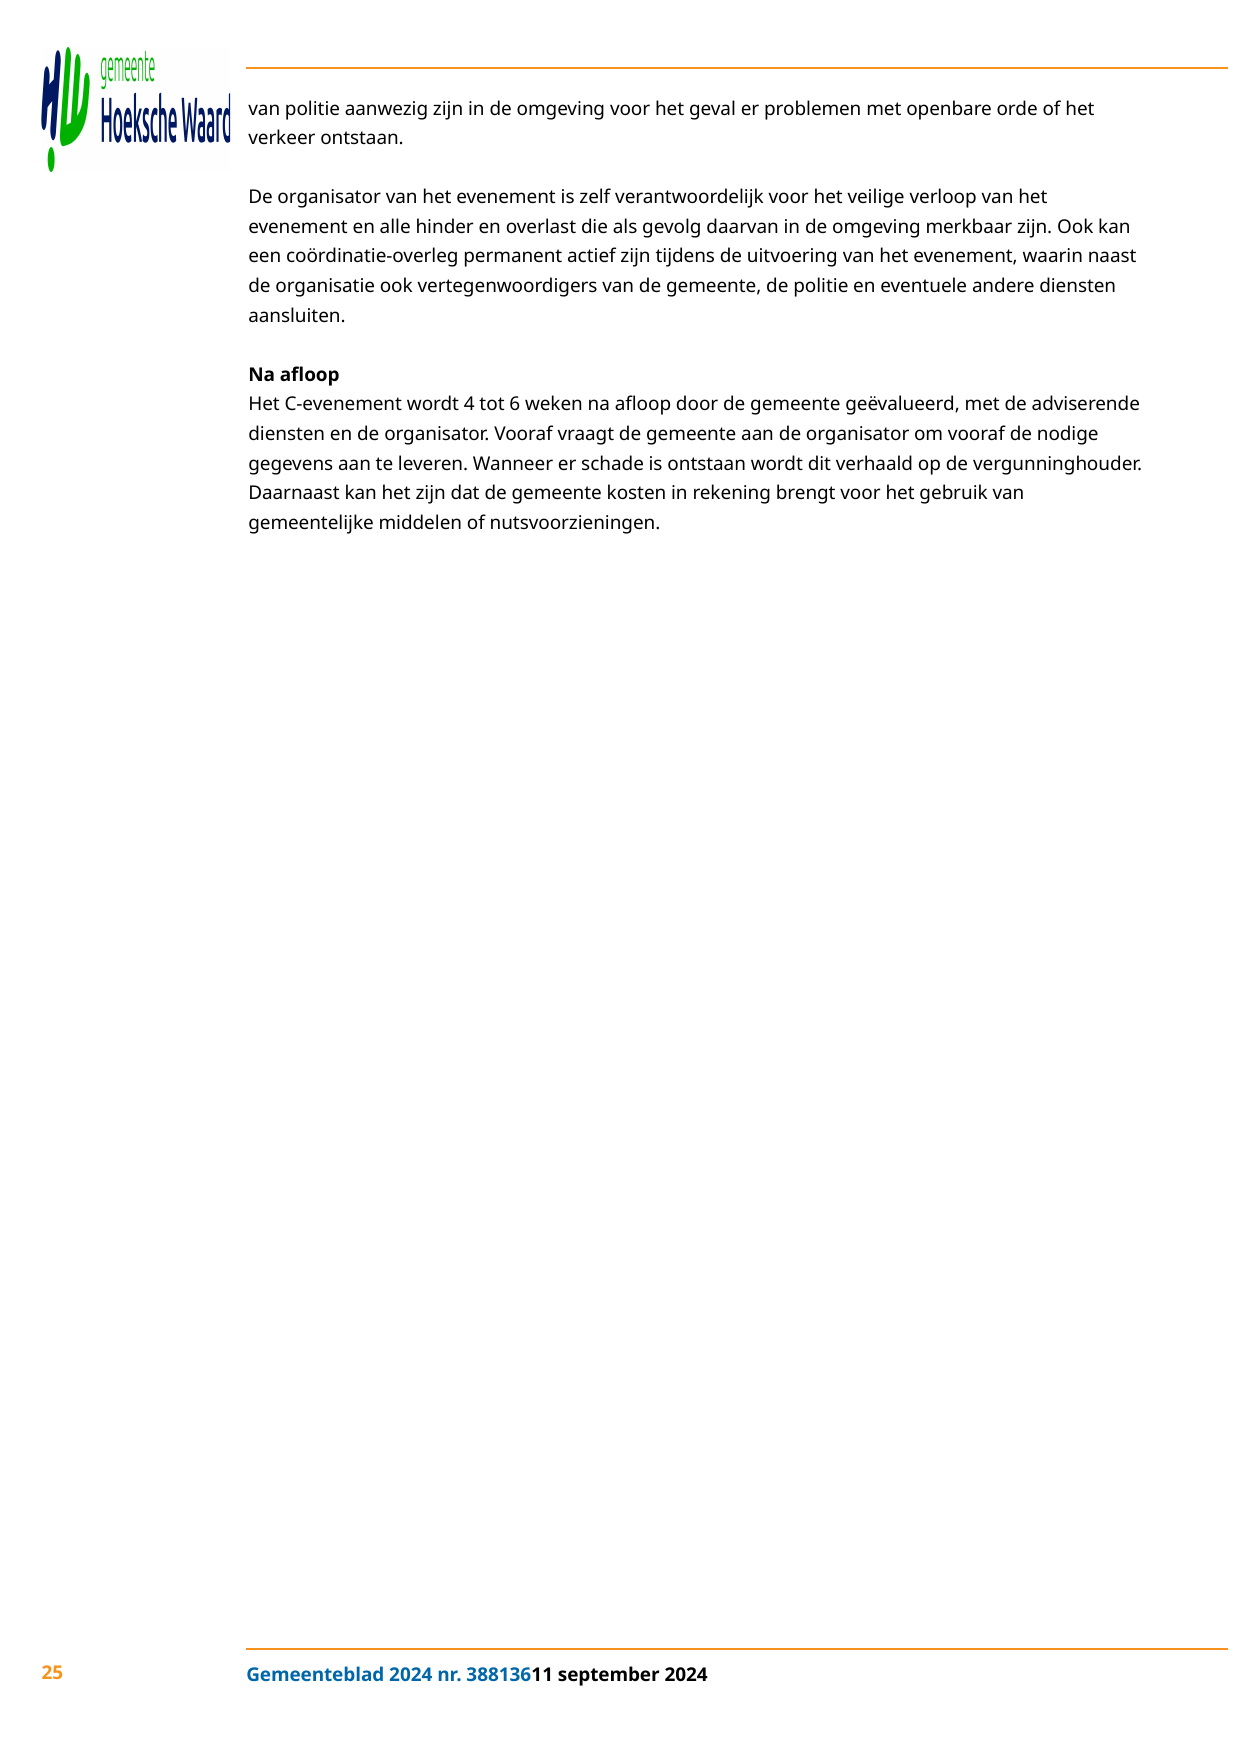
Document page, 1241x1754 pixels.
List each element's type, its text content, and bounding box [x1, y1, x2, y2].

text Het C-evenement wordt 4 tot 6 weken na afloop door de gemeente geëvalueerd, met de adviserende diensten en de organisator. Vooraf vraagt de gemeente aan de organisator om vooraf de nodige gegevens aan te leveren. Wanneer er schade is ontstaan wordt dit verhaald op de vergunninghouder. Daarnaast kan het zijn dat de gemeente kosten in rekening brengt voor het gebruik van gemeentelijke middelen of nutsvoorzieningen. [248, 391, 1152, 535]
text De organisator van het evenement is zelf verantwoordelijk voor het veilige verloop van het evenement en alle hinder en overlast die als gevolg daarvan in de omgeving merkbaar zijn. Ook kan een coördinatie-overleg permanent actief zijn tijdens de uitvoering van het evenement, waarin naast de organisatie ook vertegenwoordigers van de gemeente, de politie en eventuele andere diensten aansluiten. [248, 183, 1152, 328]
text van politie aanwezig zijn in de omgeving voor het geval er problemen met openbare orde of het verkeer ontstaan. [248, 95, 1152, 150]
picture [41, 47, 231, 172]
text Na afloop [248, 361, 1152, 387]
